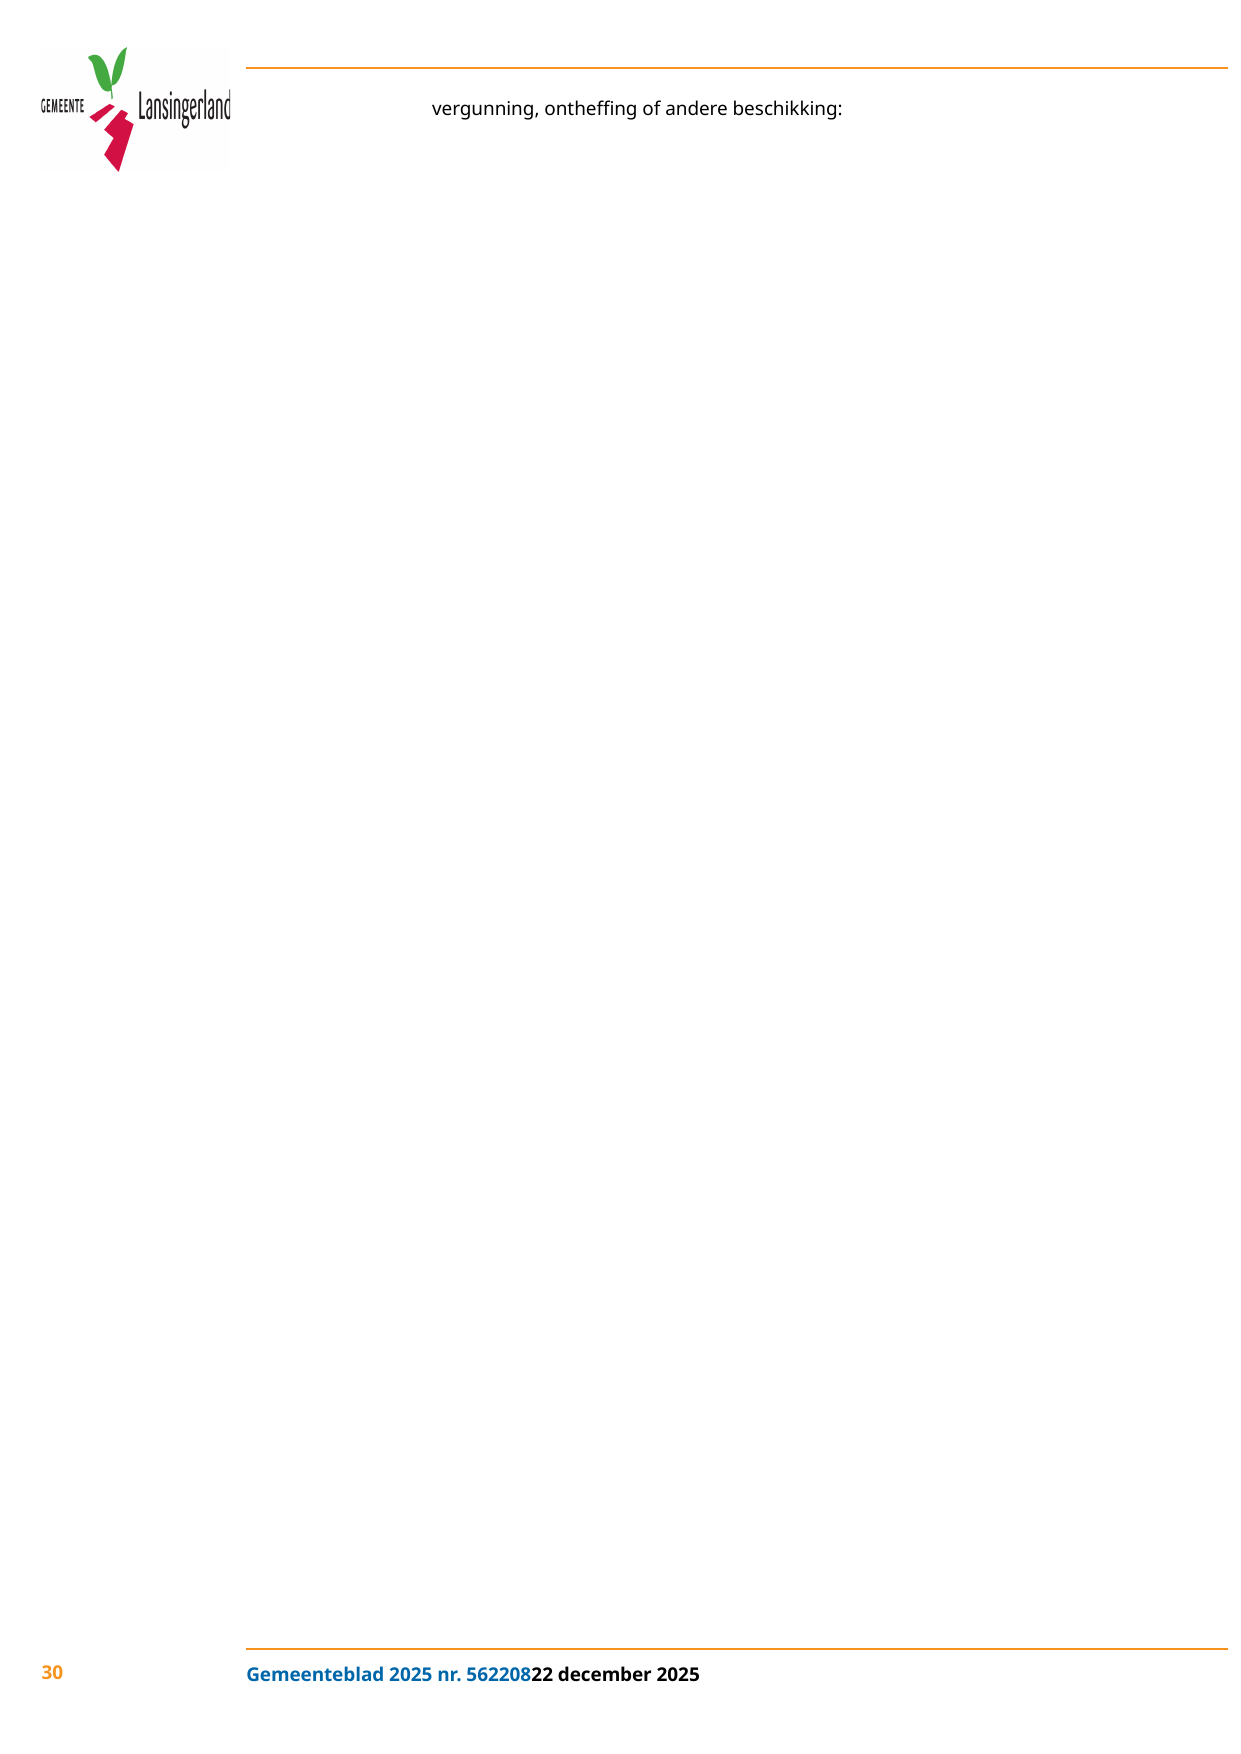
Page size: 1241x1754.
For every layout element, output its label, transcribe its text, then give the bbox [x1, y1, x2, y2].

table_cell [248, 95, 432, 121]
picture [41, 47, 231, 172]
table_cell [968, 95, 1152, 121]
table_cell vergunning, ontheffing of andere beschikking: [432, 95, 968, 121]
